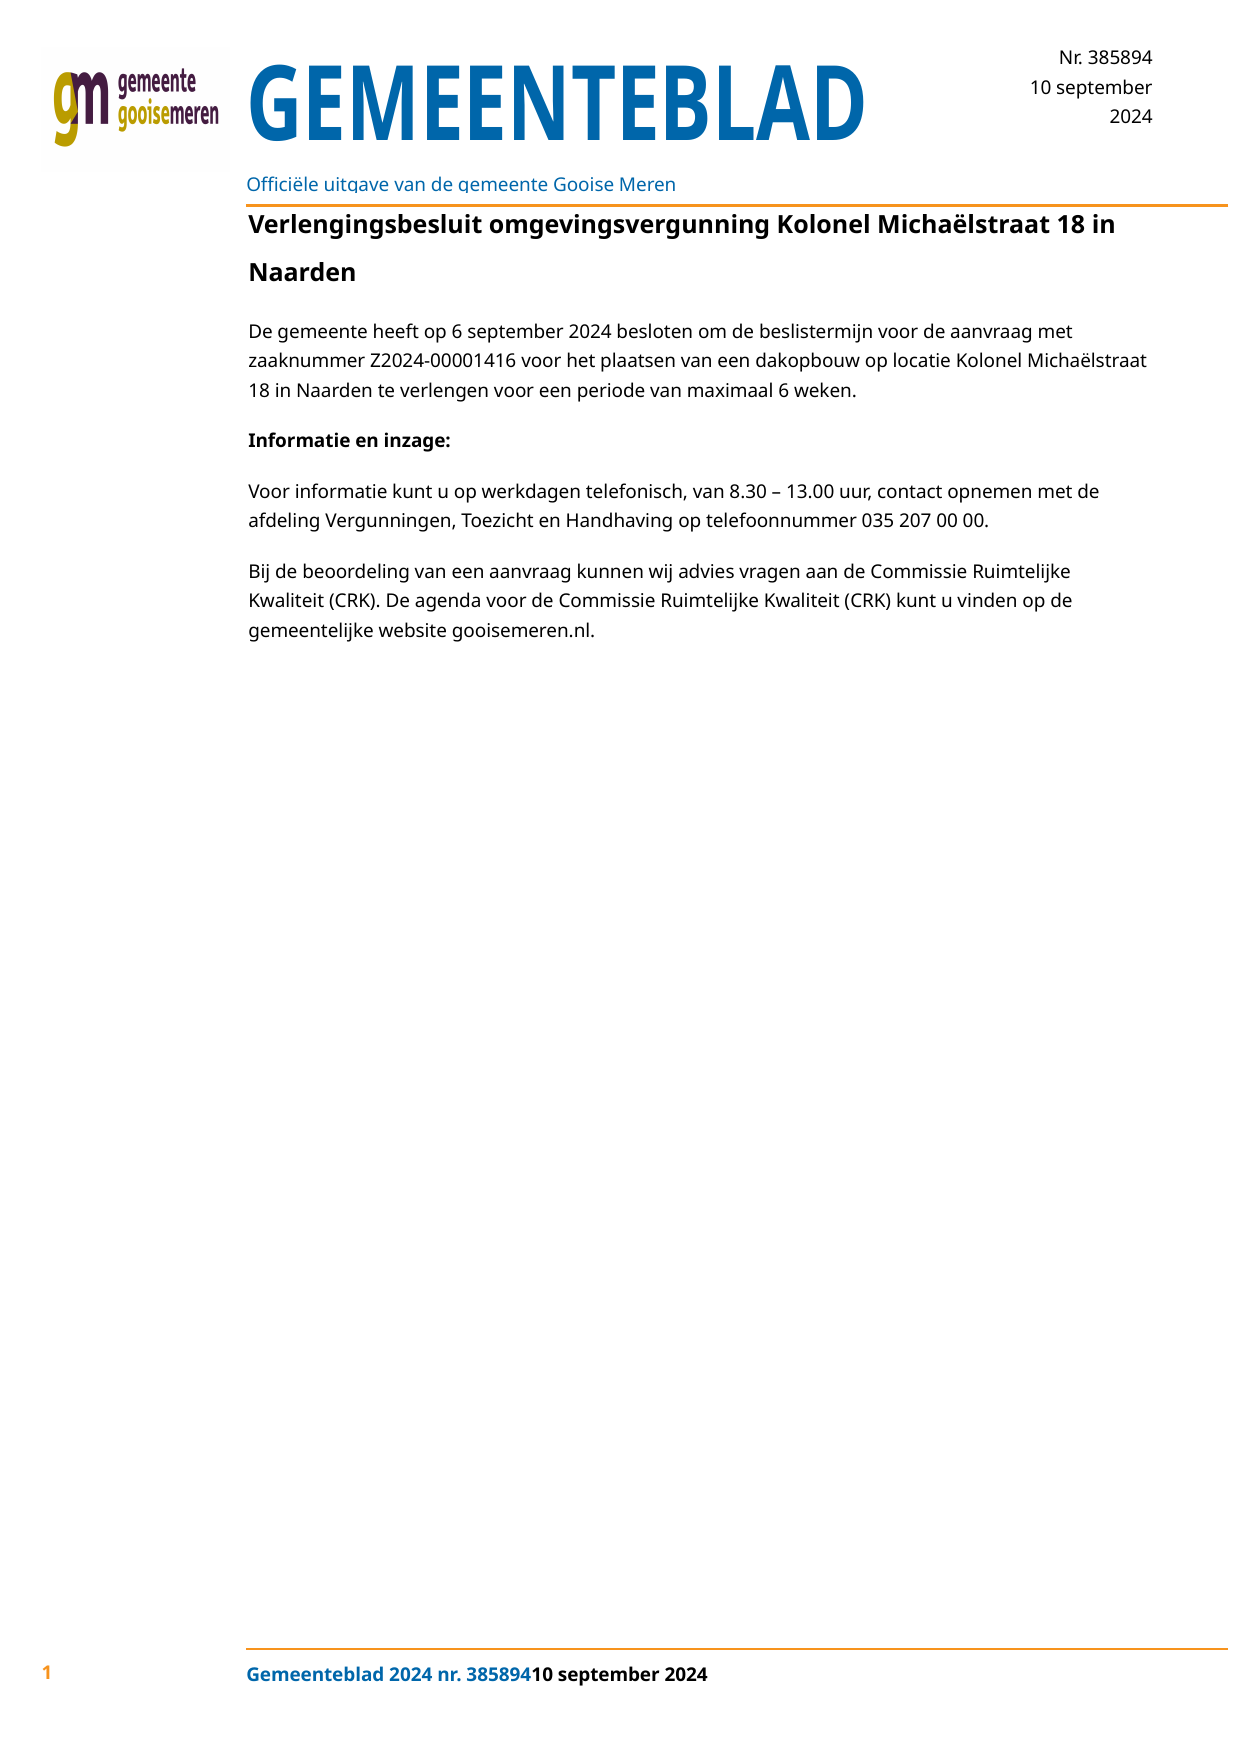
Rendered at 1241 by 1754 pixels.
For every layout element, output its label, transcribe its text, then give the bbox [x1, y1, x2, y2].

text Informatie en inzage: [248, 427, 1152, 453]
text De gemeente heeft op 6 september 2024 besloten om de beslistermijn voor de aanvraag met zaaknummer Z2024-00001416 voor het plaatsen van een dakopbouw op locatie Kolonel Michaëlstraat 18 in Naarden te verlengen voor een periode van maximaal 6 weken. [248, 318, 1152, 403]
picture [41, 47, 231, 172]
text Voor informatie kunt u op werkdagen telefonisch, van 8.30 – 13.00 uur, contact opnemen met de afdeling Vergunningen, Toezicht en Handhaving op telefoonnummer 035 207 00 00. [248, 478, 1152, 533]
text Bij de beoordeling van een aanvraag kunnen wij advies vragen aan de Commissie Ruimtelijke Kwaliteit (CRK). De agenda voor de Commissie Ruimtelijke Kwaliteit (CRK) kunt u vinden op de gemeentelijke website gooisemeren.nl. [248, 558, 1152, 643]
text Verlengingsbesluit omgevingsvergunning Kolonel Michaëlstraat 18 in Naarden [248, 207, 1152, 288]
